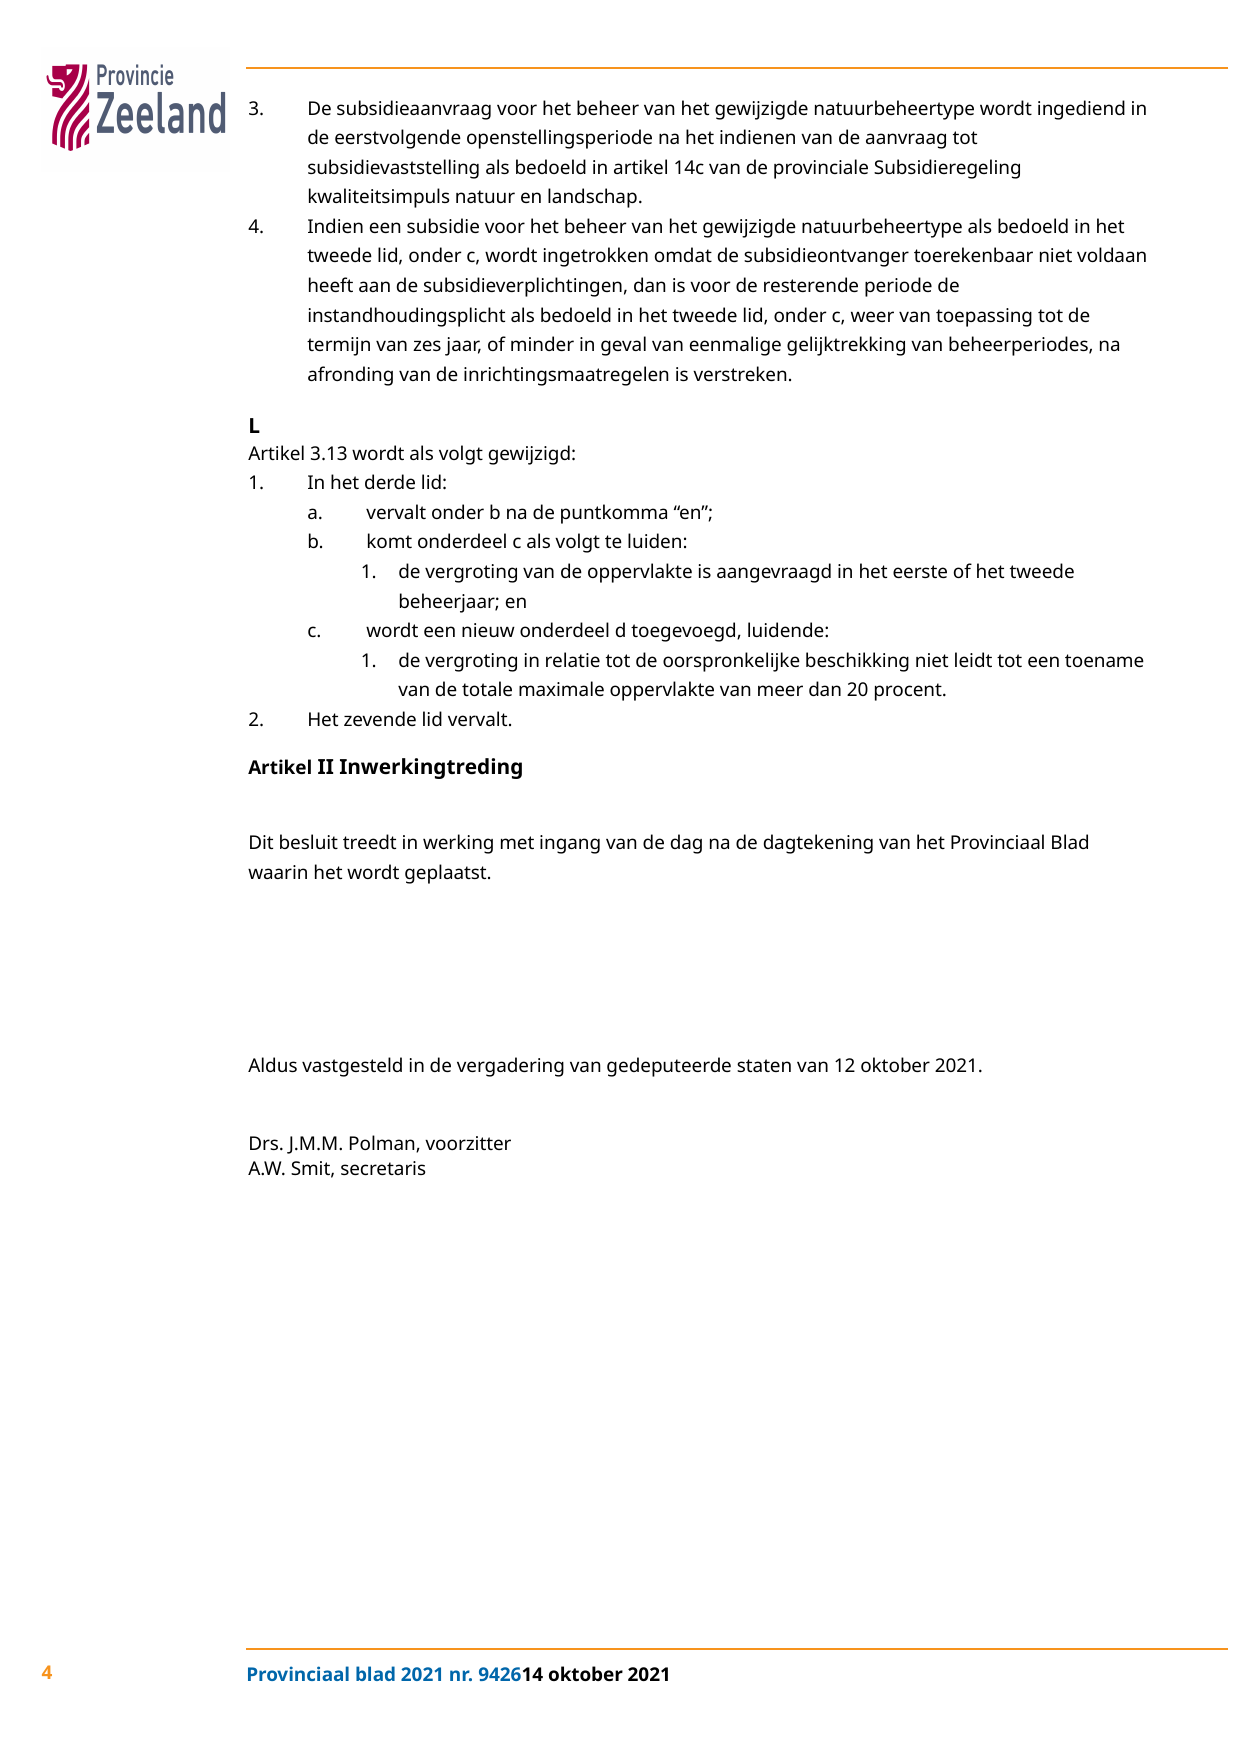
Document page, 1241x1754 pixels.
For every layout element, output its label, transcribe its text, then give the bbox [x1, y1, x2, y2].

text A.W. Smit, secretaris [248, 1156, 1152, 1181]
list vervalt onder b na de puntkomma “en”; [307, 499, 1152, 525]
text Aldus vastgesteld in de vergadering van gedeputeerde staten van 12 oktober 2021. [248, 1053, 1152, 1078]
list komt onderdeel c als volgt te luiden: [307, 529, 1152, 554]
list Het zevende lid vervalt. [248, 706, 1152, 732]
text Dit besluit treedt in werking met ingang van de dag na de dagtekening van het Provinciaal Blad waarin het wordt geplaatst. [248, 829, 1152, 885]
text Artikel II Inwerkingtreding [248, 752, 1152, 780]
text L [248, 411, 1152, 440]
picture [41, 47, 231, 172]
text Artikel 3.13 wordt als volgt gewijzigd: [248, 440, 1152, 466]
text Drs. J.M.M. Polman, voorzitter [248, 1130, 1152, 1156]
list wordt een nieuw onderdeel d toegevoegd, luidende: [307, 617, 1152, 643]
list de vergroting in relatie tot de oorspronkelijke beschikking niet leidt tot een toename van de totale maximale oppervlakte van meer dan 20 procent. [361, 647, 1152, 702]
list De subsidieaanvraag voor het beheer van het gewijzigde natuurbeheertype wordt ingediend in de eerstvolgende openstellingsperiode na het indienen van de aanvraag tot subsidievaststelling als bedoeld in artikel 14c van de provinciale Subsidieregeling kwaliteitsimpuls natuur en landschap. [248, 95, 1152, 209]
list de vergroting van de oppervlakte is aangevraagd in het eerste of het tweede beheerjaar; en [361, 558, 1152, 613]
list Indien een subsidie voor het beheer van het gewijzigde natuurbeheertype als bedoeld in het tweede lid, onder c, wordt ingetrokken omdat de subsidieontvanger toerekenbaar niet voldaan heeft aan de subsidieverplichtingen, dan is voor de resterende periode de instandhoudingsplicht als bedoeld in het tweede lid, onder c, weer van toepassing tot de termijn van zes jaar, of minder in geval van eenmalige gelijktrekking van beheerperiodes, na afronding van de inrichtingsmaatregelen is verstreken. [248, 213, 1152, 387]
list In het derde lid: [248, 469, 1152, 495]
